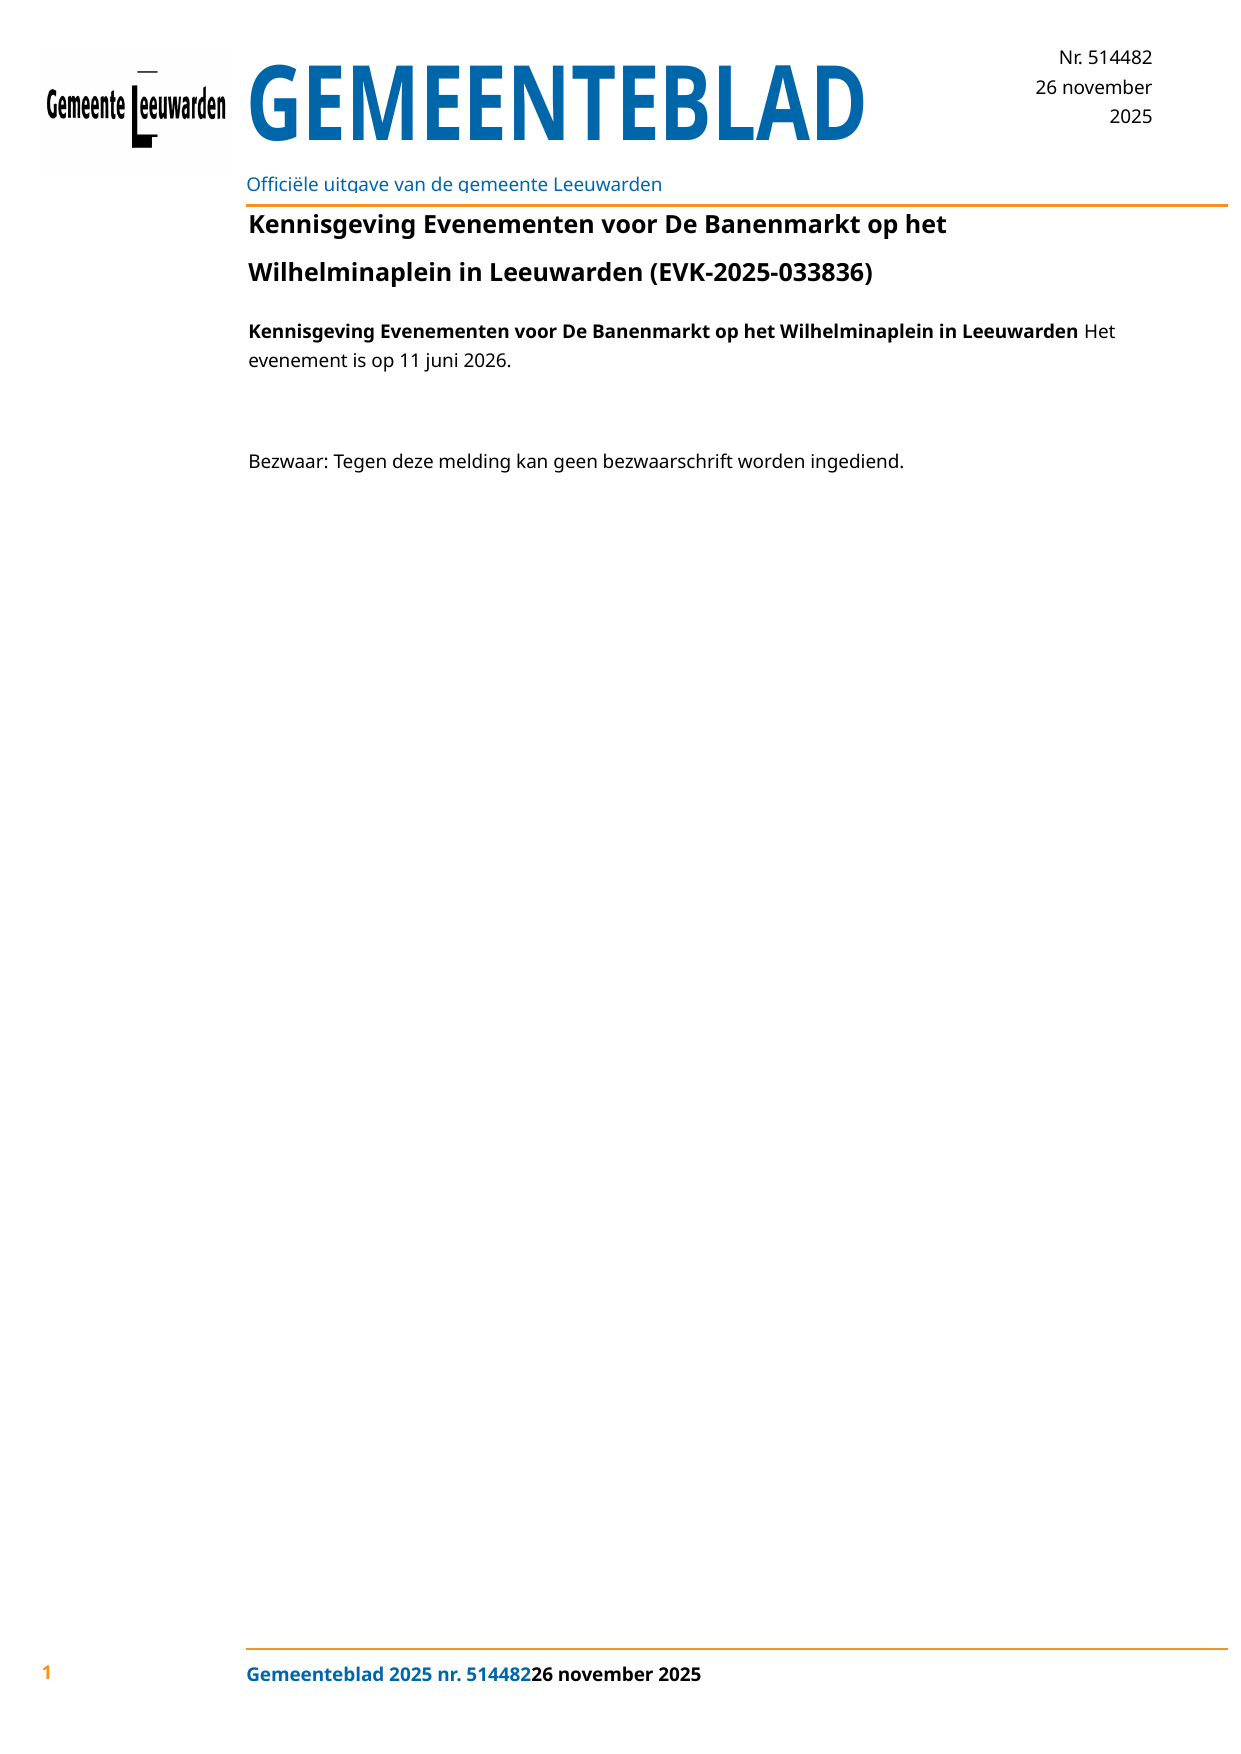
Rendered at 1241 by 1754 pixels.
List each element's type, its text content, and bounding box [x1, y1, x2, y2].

text Bezwaar: Tegen deze melding kan geen bezwaarschrift worden ingediend. [248, 448, 1152, 474]
picture [41, 47, 231, 172]
text Kennisgeving Evenementen voor De Banenmarkt op het Wilhelminaplein in Leeuwarden (EVK-2025-033836) [248, 207, 1152, 288]
text Kennisgeving Evenementen voor De Banenmarkt op het Wilhelminaplein in Leeuwarden Het evenement is op 11 juni 2026. [248, 318, 1152, 373]
